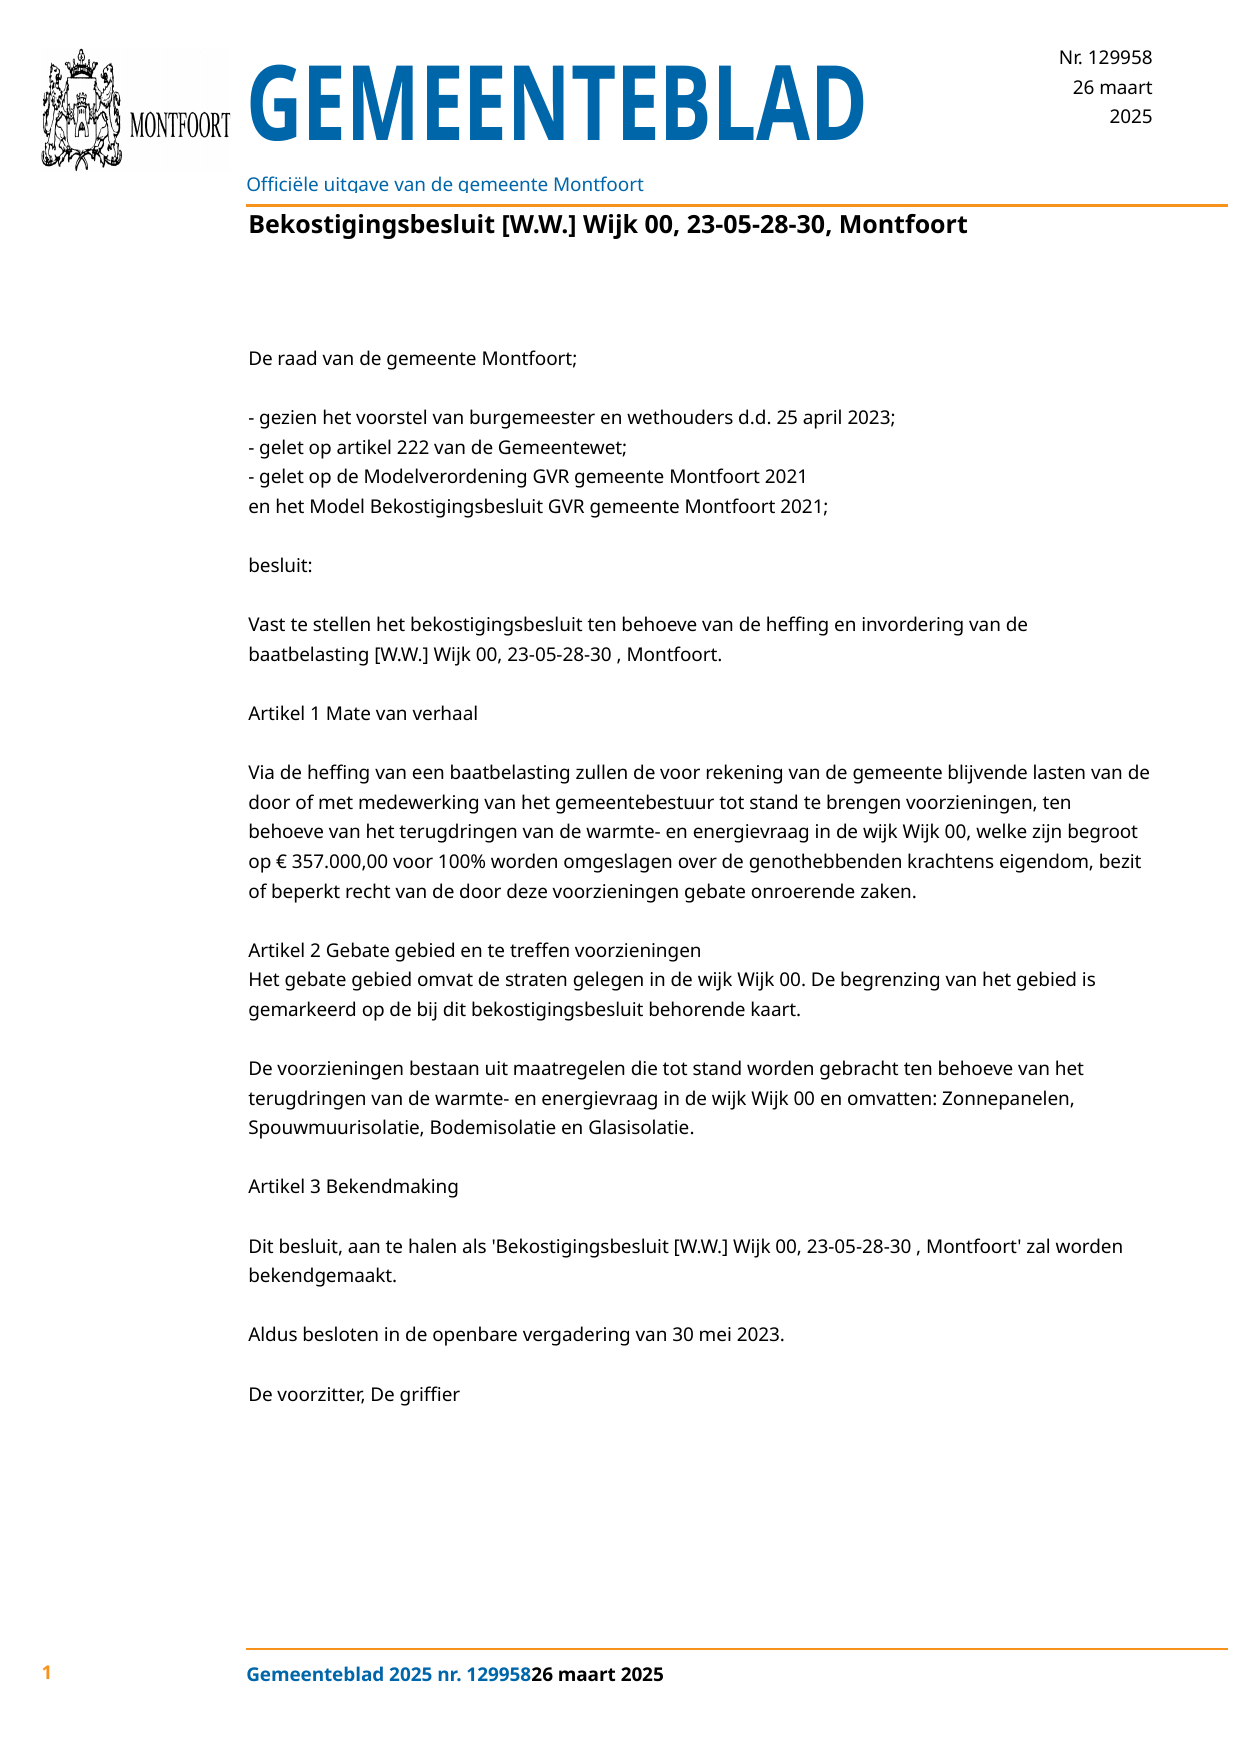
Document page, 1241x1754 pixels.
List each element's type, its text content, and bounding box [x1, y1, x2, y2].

text Artikel 1 Mate van verhaal [248, 700, 1152, 726]
text Het gebate gebied omvat de straten gelegen in de wijk Wijk 00. De begrenzing van het gebied is gemarkeerd op de bij dit bekostigingsbesluit behorende kaart. [248, 967, 1152, 1022]
text - gezien het voorstel van burgemeester en wethouders d.d. 25 april 2023; [248, 404, 1152, 430]
text Via de heffing van een baatbelasting zullen de voor rekening van de gemeente blijvende lasten van de door of met medewerking van het gemeentebestuur tot stand te brengen voorzieningen, ten behoeve van het terugdringen van de warmte- en energievraag in de wijk Wijk 00, welke zijn begroot op € 357.000,00 voor 100% worden omgeslagen over de genothebbenden krachtens eigendom, bezit of beperkt recht van de door deze voorzieningen gebate onroerende zaken. [248, 759, 1152, 903]
text - gelet op artikel 222 van de Gemeentewet; [248, 434, 1152, 460]
text De voorzieningen bestaan uit maatregelen die tot stand worden gebracht ten behoeve van het terugdringen van de warmte- en energievraag in de wijk Wijk 00 en omvatten: Zonnepanelen, Spouwmuurisolatie, Bodemisolatie en Glasisolatie. [248, 1055, 1152, 1140]
text Artikel 2 Gebate gebied en te treffen voorzieningen [248, 937, 1152, 963]
picture [41, 47, 231, 172]
text besluit: [248, 552, 1152, 578]
text De raad van de gemeente Montfoort; [248, 345, 1152, 371]
text De voorzitter, De griffier [248, 1381, 1152, 1406]
text Aldus besloten in de openbare vergadering van 30 mei 2023. [248, 1322, 1152, 1347]
text - gelet op de Modelverordening GVR gemeente Montfoort 2021 [248, 464, 1152, 489]
text Artikel 3 Bekendmaking [248, 1174, 1152, 1199]
text Vast te stellen het bekostigingsbesluit ten behoeve van de heffing en invordering van de baatbelasting [W.W.] Wijk 00, 23-05-28-30 , Montfoort. [248, 612, 1152, 667]
text Dit besluit, aan te halen als 'Bekostigingsbesluit [W.W.] Wijk 00, 23-05-28-30 , Montfoort' zal worden bekendgemaakt. [248, 1233, 1152, 1288]
text Bekostigingsbesluit [W.W.] Wijk 00, 23-05-28-30, Montfoort [248, 207, 1152, 241]
text en het Model Bekostigingsbesluit GVR gemeente Montfoort 2021; [248, 493, 1152, 519]
